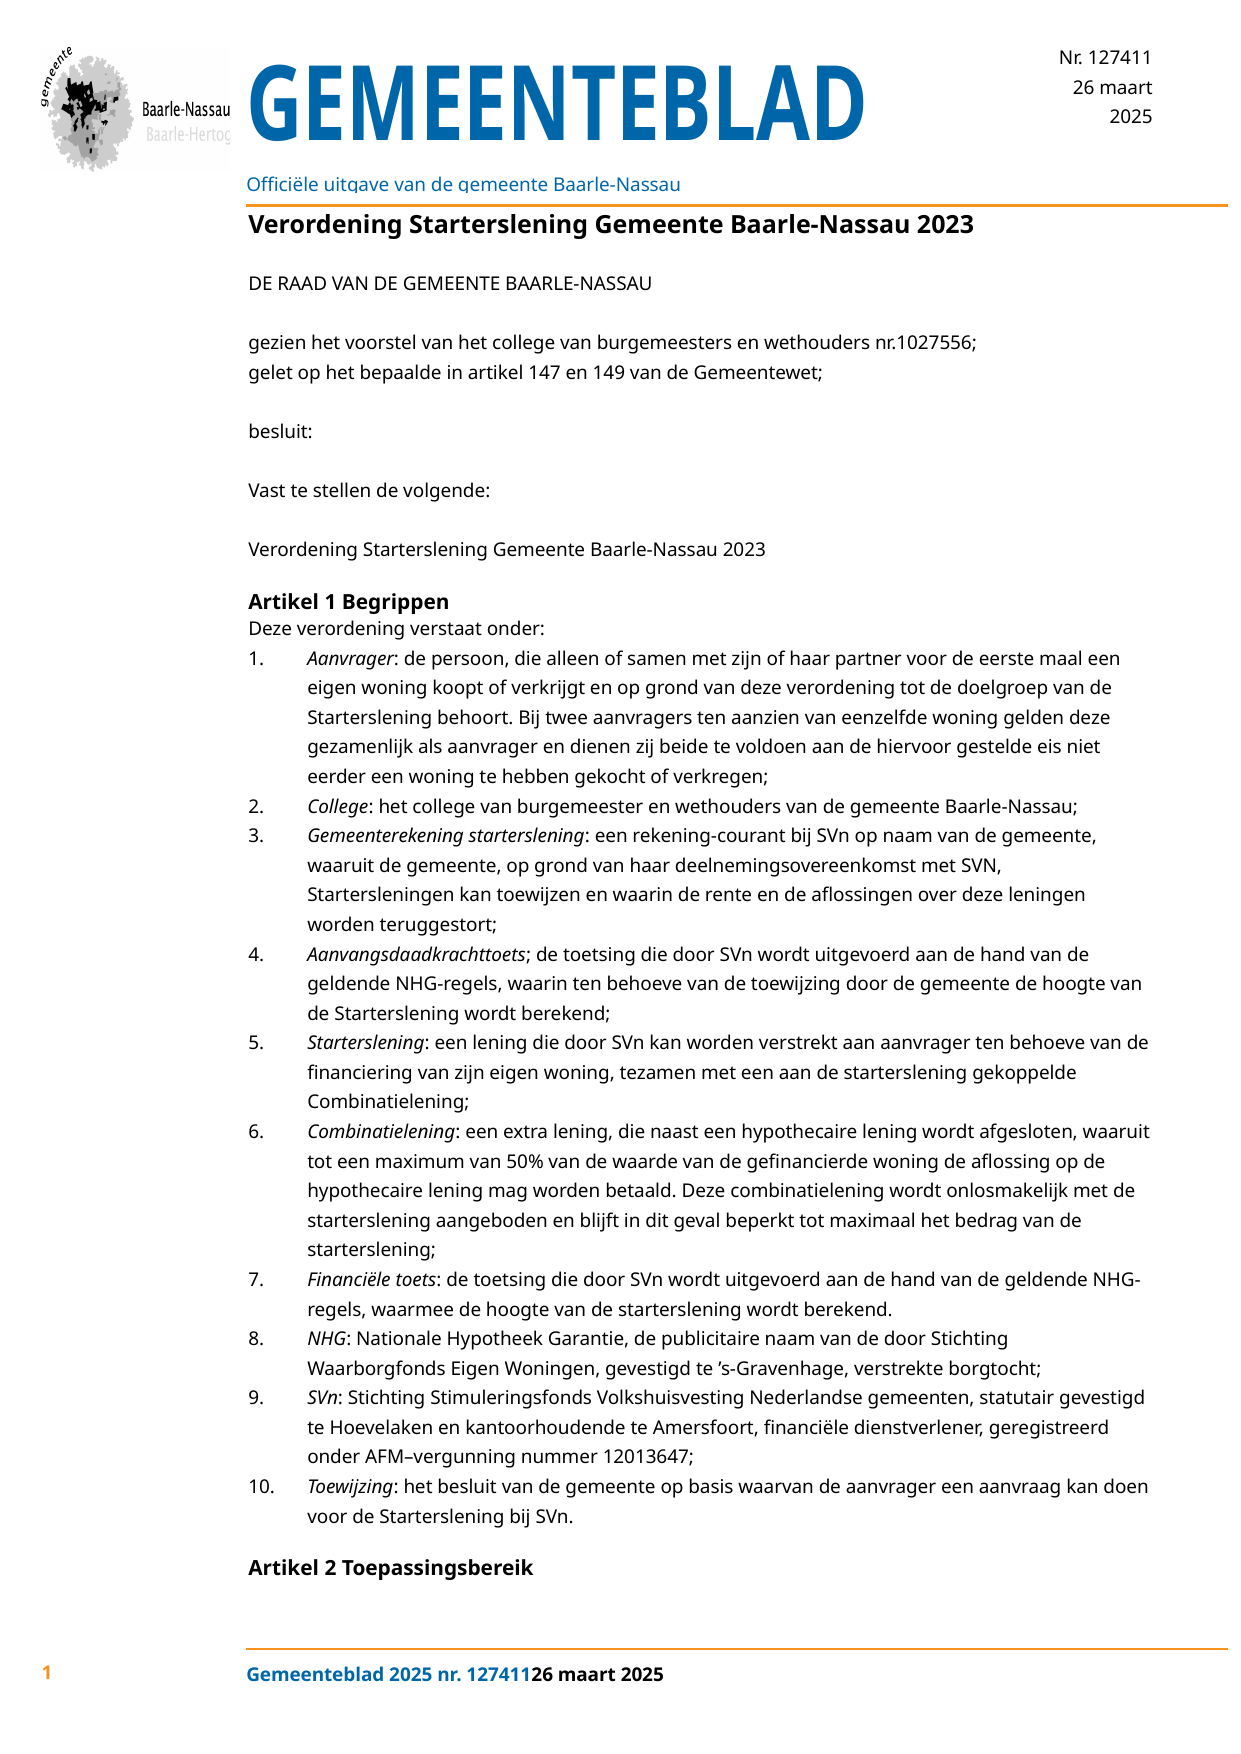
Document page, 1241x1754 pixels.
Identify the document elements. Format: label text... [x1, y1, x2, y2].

list Financiële toets: de toetsing die door SVn wordt uitgevoerd aan de hand van de geldende NHG-regels, waarmee de hoogte van de starterslening wordt berekend. [248, 1266, 1152, 1322]
list College: het college van burgemeester en wethouders van de gemeente Baarle-Nassau; [248, 793, 1152, 819]
list Combinatielening: een extra lening, die naast een hypothecaire lening wordt afgesloten, waaruit tot een maximum van 50% van de waarde van de gefinancierde woning de aflossing op de hypothecaire lening mag worden betaald. Deze combinatielening wordt onlosmakelijk met de starterslening aangeboden en blijft in dit geval beperkt tot maximaal het bedrag van de starterslening; [248, 1118, 1152, 1262]
text Verordening Starterslening Gemeente Baarle-Nassau 2023 [248, 207, 1152, 241]
list Aanvangsdaadkrachttoets; de toetsing die door SVn wordt uitgevoerd aan de hand van de geldende NHG-regels, waarin ten behoeve van de toewijzing door de gemeente de hoogte van de Starterslening wordt berekend; [248, 941, 1152, 1026]
list NHG: Nationale Hypotheek Garantie, de publicitaire naam van de door Stichting Waarborgfonds Eigen Woningen, gevestigd te ’s-Gravenhage, verstrekte borgtocht; [248, 1325, 1152, 1381]
text DE RAAD VAN DE GEMEENTE BAARLE-NASSAU [248, 270, 1152, 296]
picture [41, 47, 231, 172]
list Gemeenterekening starterslening: een rekening-courant bij SVn op naam van de gemeente, waaruit de gemeente, op grond van haar deelnemingsovereenkomst met SVN, Startersleningen kan toewijzen en waarin de rente en de aflossingen over deze leningen worden teruggestort; [248, 822, 1152, 937]
text Artikel 2 Toepassingsbereik [248, 1553, 1152, 1582]
text Artikel 1 Begrippen [248, 587, 1152, 615]
list Toewijzing: het besluit van de gemeente op basis waarvan de aanvrager een aanvraag kan doen voor de Starterslening bij SVn. [248, 1473, 1152, 1529]
text Deze verordening verstaat onder: [248, 615, 1152, 641]
text Verordening Starterslening Gemeente Baarle-Nassau 2023 [248, 537, 1152, 562]
text gelet op het bepaalde in artikel 147 en 149 van de Gemeentewet; [248, 359, 1152, 385]
text gezien het voorstel van het college van burgemeesters en wethouders nr.1027556; [248, 329, 1152, 355]
list Starterslening: een lening die door SVn kan worden verstrekt aan aanvrager ten behoeve van de financiering van zijn eigen woning, tezamen met een aan de starterslening gekoppelde Combinatielening; [248, 1029, 1152, 1114]
list SVn: Stichting Stimuleringsfonds Volkshuisvesting Nederlandse gemeenten, statutair gevestigd te Hoevelaken en kantoorhoudende te Amersfoort, financiële dienstverlener, geregistreerd onder AFM–vergunning nummer 12013647; [248, 1384, 1152, 1469]
text besluit: [248, 418, 1152, 444]
list Aanvrager: de persoon, die alleen of samen met zijn of haar partner voor de eerste maal een eigen woning koopt of verkrijgt en op grond van deze verordening tot de doelgroep van de Starterslening behoort. Bij twee aanvragers ten aanzien van eenzelfde woning gelden deze gezamenlijk als aanvrager en dienen zij beide te voldoen aan de hiervoor gestelde eis niet eerder een woning te hebben gekocht of verkregen; [248, 645, 1152, 789]
text Vast te stellen de volgende: [248, 477, 1152, 503]
